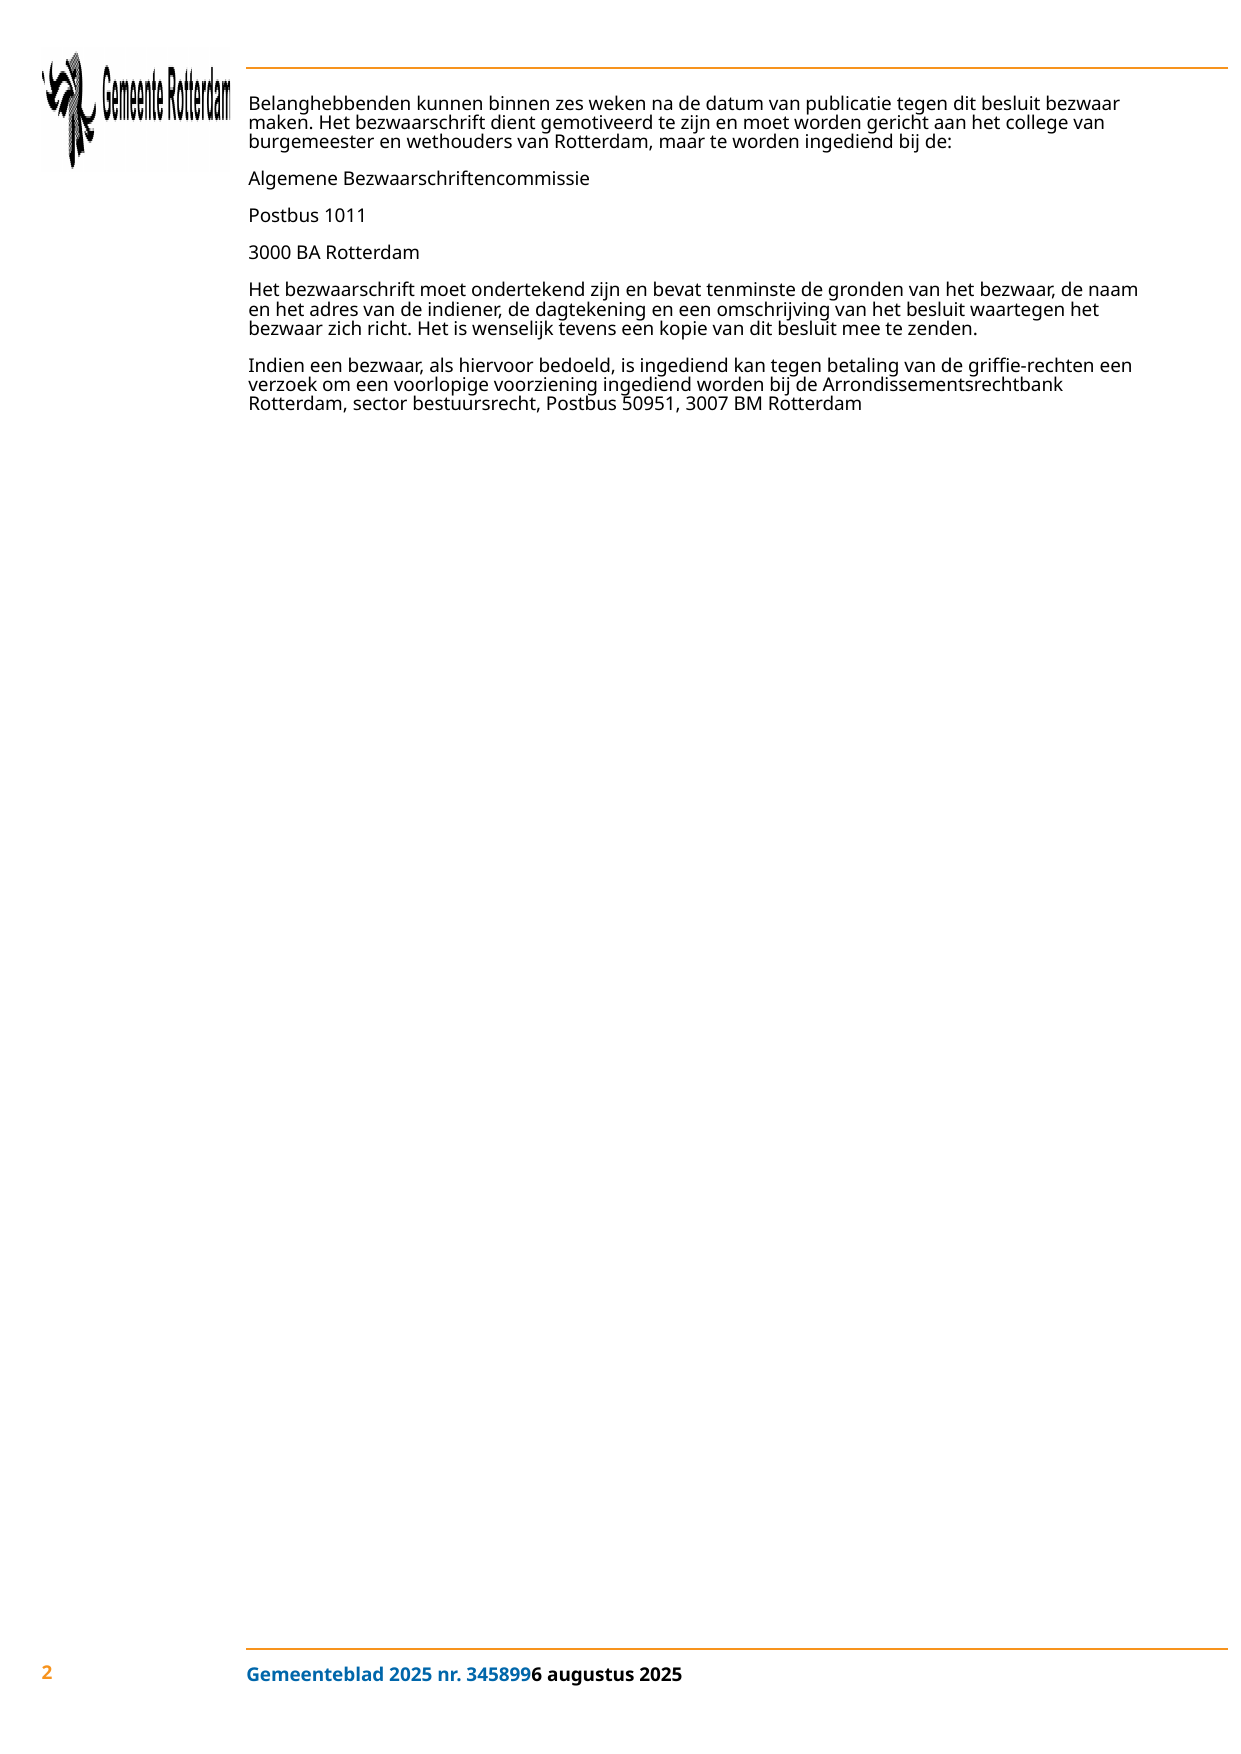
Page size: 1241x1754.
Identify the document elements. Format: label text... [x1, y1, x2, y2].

text Belanghebbenden kunnen binnen zes weken na de datum van publicatie tegen dit besluit bezwaar maken. Het bezwaarschrift dient gemotiveerd te zijn en moet worden gericht aan het college van burgemeester en wethouders van Rotterdam, maar te worden ingediend bij de: [248, 95, 1152, 153]
picture [41, 47, 231, 172]
text Postbus 1011 [248, 207, 1152, 227]
text Indien een bezwaar, als hiervoor bedoeld, is ingediend kan tegen betaling van de griffie-rechten een verzoek om een voorlopige voorziening ingediend worden bij de Arrondissementsrechtbank Rotterdam, sector bestuursrecht, Postbus 50951, 3007 BM Rotterdam [248, 357, 1152, 414]
text Algemene Bezwaarschriftencommissie [248, 170, 1152, 189]
text Het bezwaarschrift moet ondertekend zijn en bevat tenminste de gronden van het bezwaar, de naam en het adres van de indiener, de dagtekening en een omschrijving van het besluit waartegen het bezwaar zich richt. Het is wenselijk tevens een kopie van dit besluit mee te zenden. [248, 281, 1152, 339]
text 3000 BA Rotterdam [248, 244, 1152, 263]
